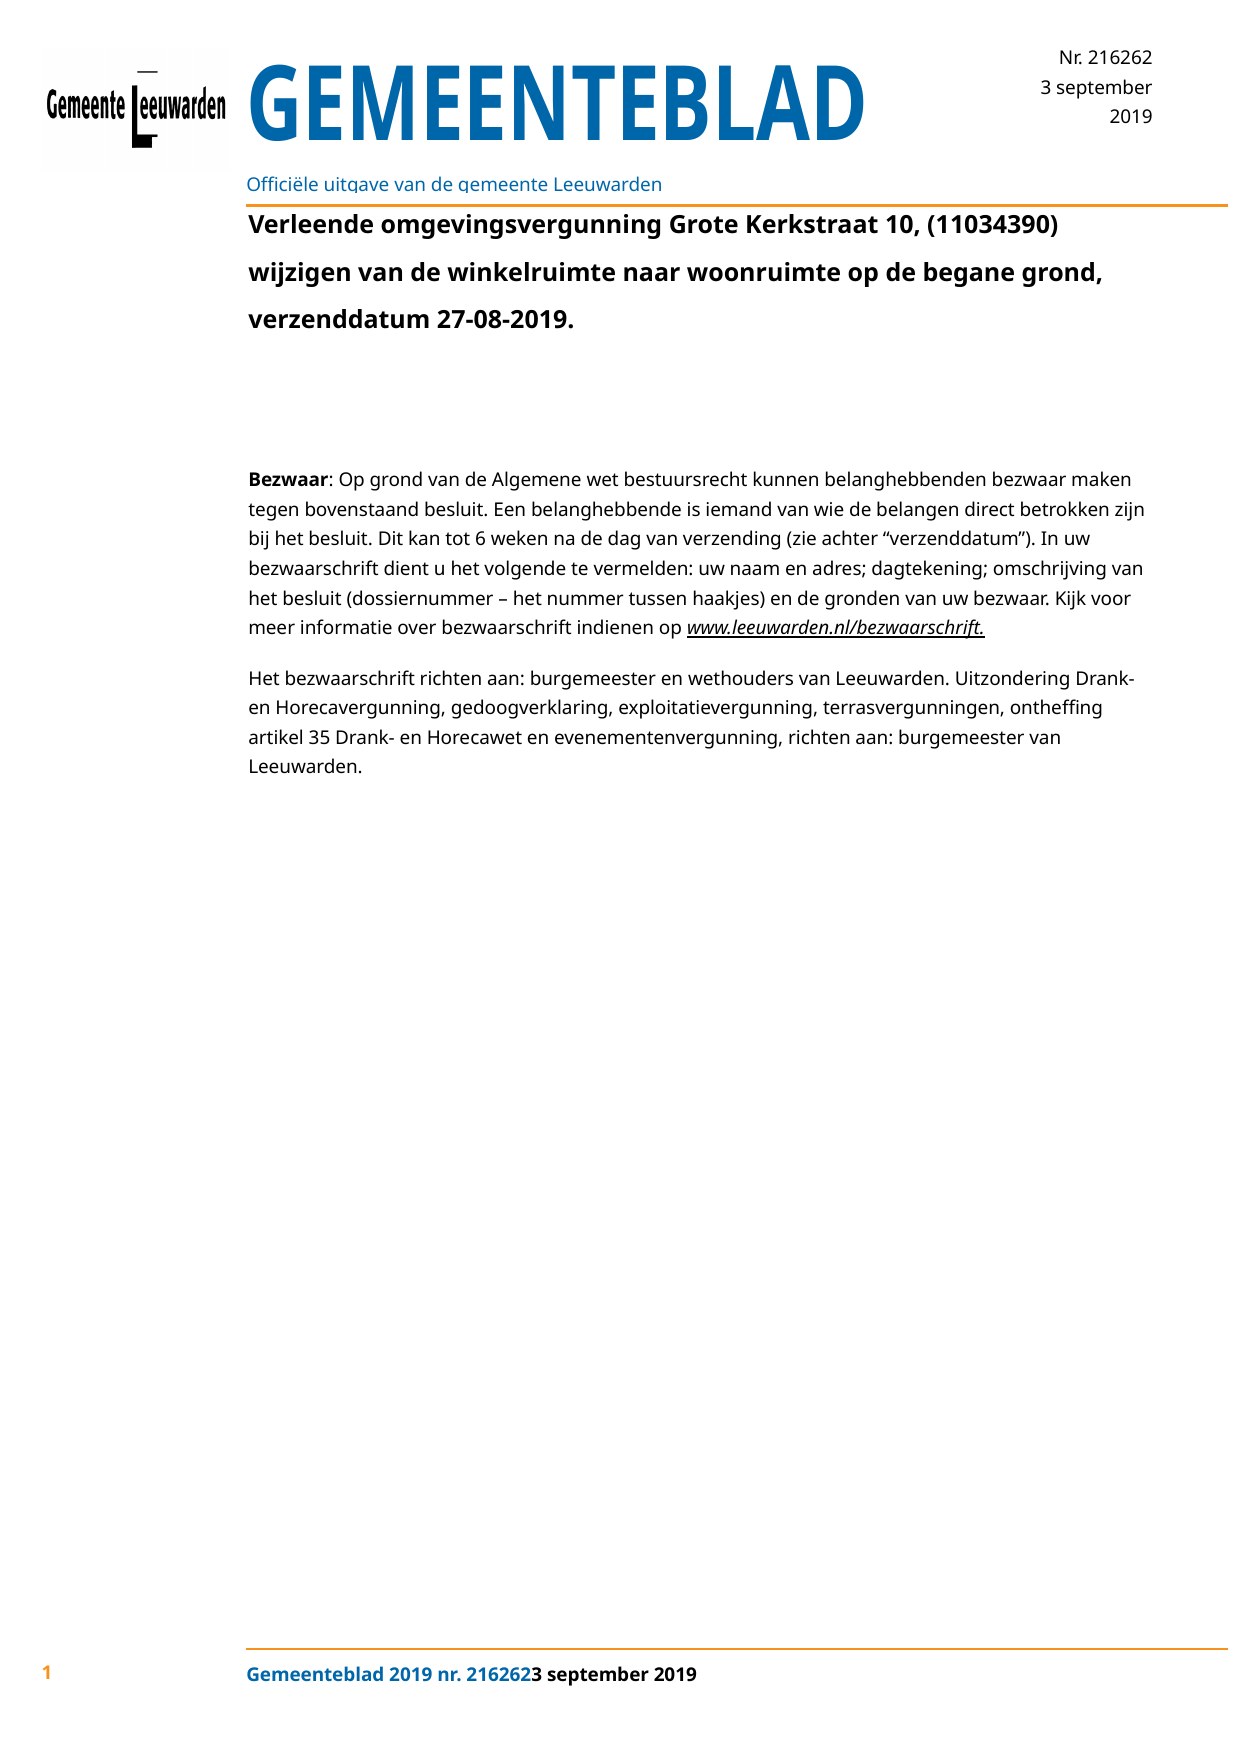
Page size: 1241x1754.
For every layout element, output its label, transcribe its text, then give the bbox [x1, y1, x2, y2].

text Het bezwaarschrift richten aan: burgemeester en wethouders van Leeuwarden. Uitzondering Drank- en Horecavergunning, gedoogverklaring, exploitatievergunning, terrasvergunningen, ontheffing artikel 35 Drank- en Horecawet en evenementenvergunning, richten aan: burgemeester van Leeuwarden. [248, 665, 1152, 779]
text Bezwaar: Op grond van de Algemene wet bestuursrecht kunnen belanghebbenden bezwaar maken tegen bovenstaand besluit. Een belanghebbende is iemand van wie de belangen direct betrokken zijn bij het besluit. Dit kan tot 6 weken na de dag van verzending (zie achter “verzenddatum”). In uw bezwaarschrift dient u het volgende te vermelden: uw naam en adres; dagtekening; omschrijving van het besluit (dossiernummer – het nummer tussen haakjes) en de gronden van uw bezwaar. Kijk voor meer informatie over bezwaarschrift indienen op www.leeuwarden.nl/bezwaarschrift. [248, 466, 1152, 640]
text Verleende omgevingsvergunning Grote Kerkstraat 10, (11034390) wijzigen van de winkelruimte naar woonruimte op de begane grond, verzenddatum 27-08-2019. [248, 207, 1152, 336]
picture [41, 47, 231, 172]
